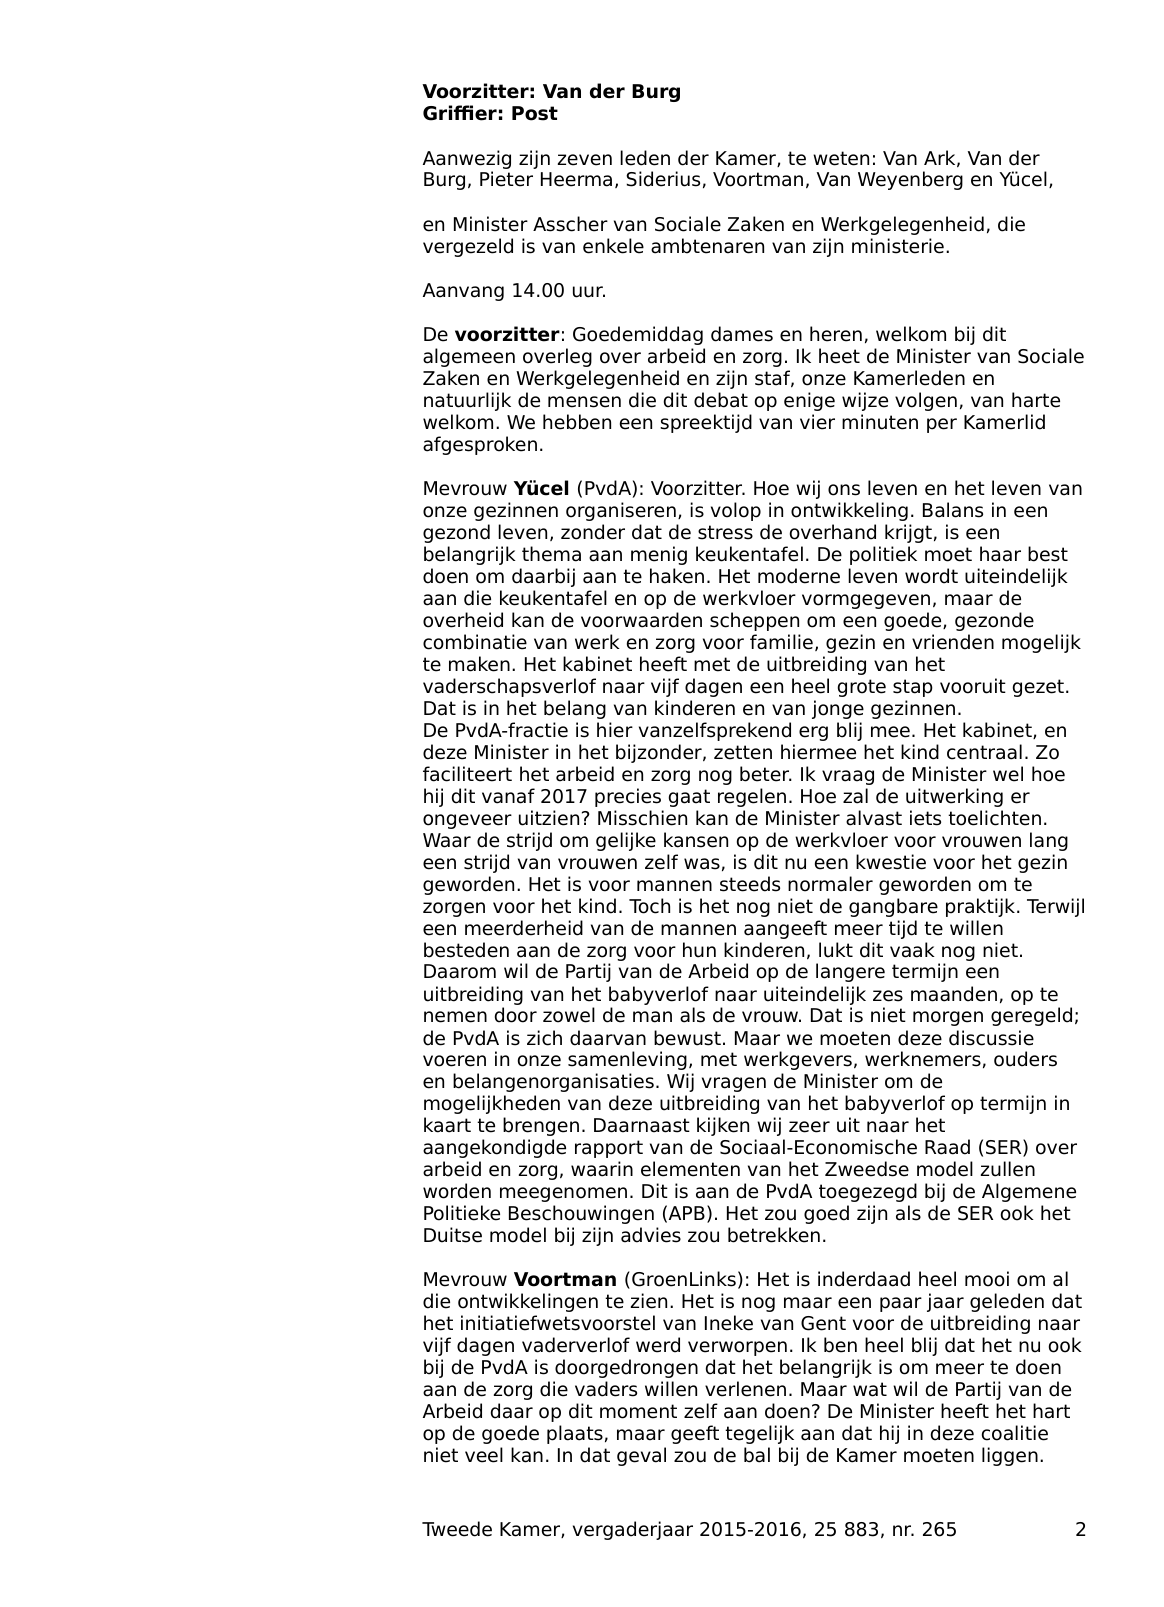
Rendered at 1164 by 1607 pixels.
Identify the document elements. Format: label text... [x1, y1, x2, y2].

text Aanwezig zijn zeven leden der Kamer, te weten: Van Ark, Van der Burg, Pieter Heerma, Siderius, Voortman, Van Weyenberg en Yücel, [422, 147, 1087, 191]
text De voorzitter: Goedemiddag dames en heren, welkom bij dit algemeen overleg over arbeid en zorg. Ik heet de Minister van Sociale Zaken en Werkgelegenheid en zijn staf, onze Kamerleden en natuurlijk de mensen die dit debat op enige wijze volgen, van harte welkom. We hebben een spreektijd van vier minuten per Kamerlid afgesproken. [422, 324, 1087, 456]
text Waar de strijd om gelijke kansen op de werkvloer voor vrouwen lang een strijd van vrouwen zelf was, is dit nu een kwestie voor het gezin geworden. Het is voor mannen steeds normaler geworden om te zorgen voor het kind. Toch is het nog niet de gangbare praktijk. Terwijl een meerderheid van de mannen aangeeft meer tijd te willen besteden aan de zorg voor hun kinderen, lukt dit vaak nog niet. Daarom wil de Partij van de Arbeid op de langere termijn een uitbreiding van het babyverlof naar uiteindelijk zes maanden, op te nemen door zowel de man als de vrouw. Dat is niet morgen geregeld; de PvdA is zich daarvan bewust. Maar we moeten deze discussie voeren in onze samenleving, met werkgevers, werknemers, ouders en belangenorganisaties. Wij vragen de Minister om de mogelijkheden van deze uitbreiding van het babyverlof op termijn in kaart te brengen. Daarnaast kijken wij zeer uit naar het aangekondigde rapport van de Sociaal-Economische Raad (SER) over arbeid en zorg, waarin elementen van het Zweedse model zullen worden meegenomen. Dit is aan de PvdA toegezegd bij de Algemene Politieke Beschouwingen (APB). Het zou goed zijn als de SER ook het Duitse model bij zijn advies zou betrekken. [422, 829, 1087, 1247]
text Griffier: Post [422, 103, 1087, 125]
text Mevrouw Yücel (PvdA): Voorzitter. Hoe wij ons leven en het leven van onze gezinnen organiseren, is volop in ontwikkeling. Balans in een gezond leven, zonder dat de stress de overhand krijgt, is een belangrijk thema aan menig keukentafel. De politiek moet haar best doen om daarbij aan te haken. Het moderne leven wordt uiteindelijk aan die keukentafel en op de werkvloer vormgegeven, maar de overheid kan de voorwaarden scheppen om een goede, gezonde combinatie van werk en zorg voor familie, gezin en vrienden mogelijk te maken. Het kabinet heeft met de uitbreiding van het vaderschapsverlof naar vijf dagen een heel grote stap vooruit gezet. Dat is in het belang van kinderen en van jonge gezinnen. [422, 478, 1087, 720]
text Mevrouw Voortman (GroenLinks): Het is inderdaad heel mooi om al die ontwikkelingen te zien. Het is nog maar een paar jaar geleden dat het initiatiefwetsvoorstel van Ineke van Gent voor de uitbreiding naar vijf dagen vaderverlof werd verworpen. Ik ben heel blij dat het nu ook bij de PvdA is doorgedrongen dat het belangrijk is om meer te doen aan de zorg die vaders willen verlenen. Maar wat wil de Partij van de Arbeid daar op dit moment zelf aan doen? De Minister heeft het hart op de goede plaats, maar geeft tegelijk aan dat hij in deze coalitie niet veel kan. In dat geval zou de bal bij de Kamer moeten liggen. [422, 1269, 1087, 1467]
text Aanvang 14.00 uur. [422, 280, 1087, 302]
text Voorzitter: Van der Burg [422, 81, 1087, 103]
text en Minister Asscher van Sociale Zaken en Werkgelegenheid, die vergezeld is van enkele ambtenaren van zijn ministerie. [422, 213, 1087, 257]
text De PvdA-fractie is hier vanzelfsprekend erg blij mee. Het kabinet, en deze Minister in het bijzonder, zetten hiermee het kind centraal. Zo faciliteert het arbeid en zorg nog beter. Ik vraag de Minister wel hoe hij dit vanaf 2017 precies gaat regelen. Hoe zal de uitwerking er ongeveer uitzien? Misschien kan de Minister alvast iets toelichten. [422, 720, 1087, 829]
